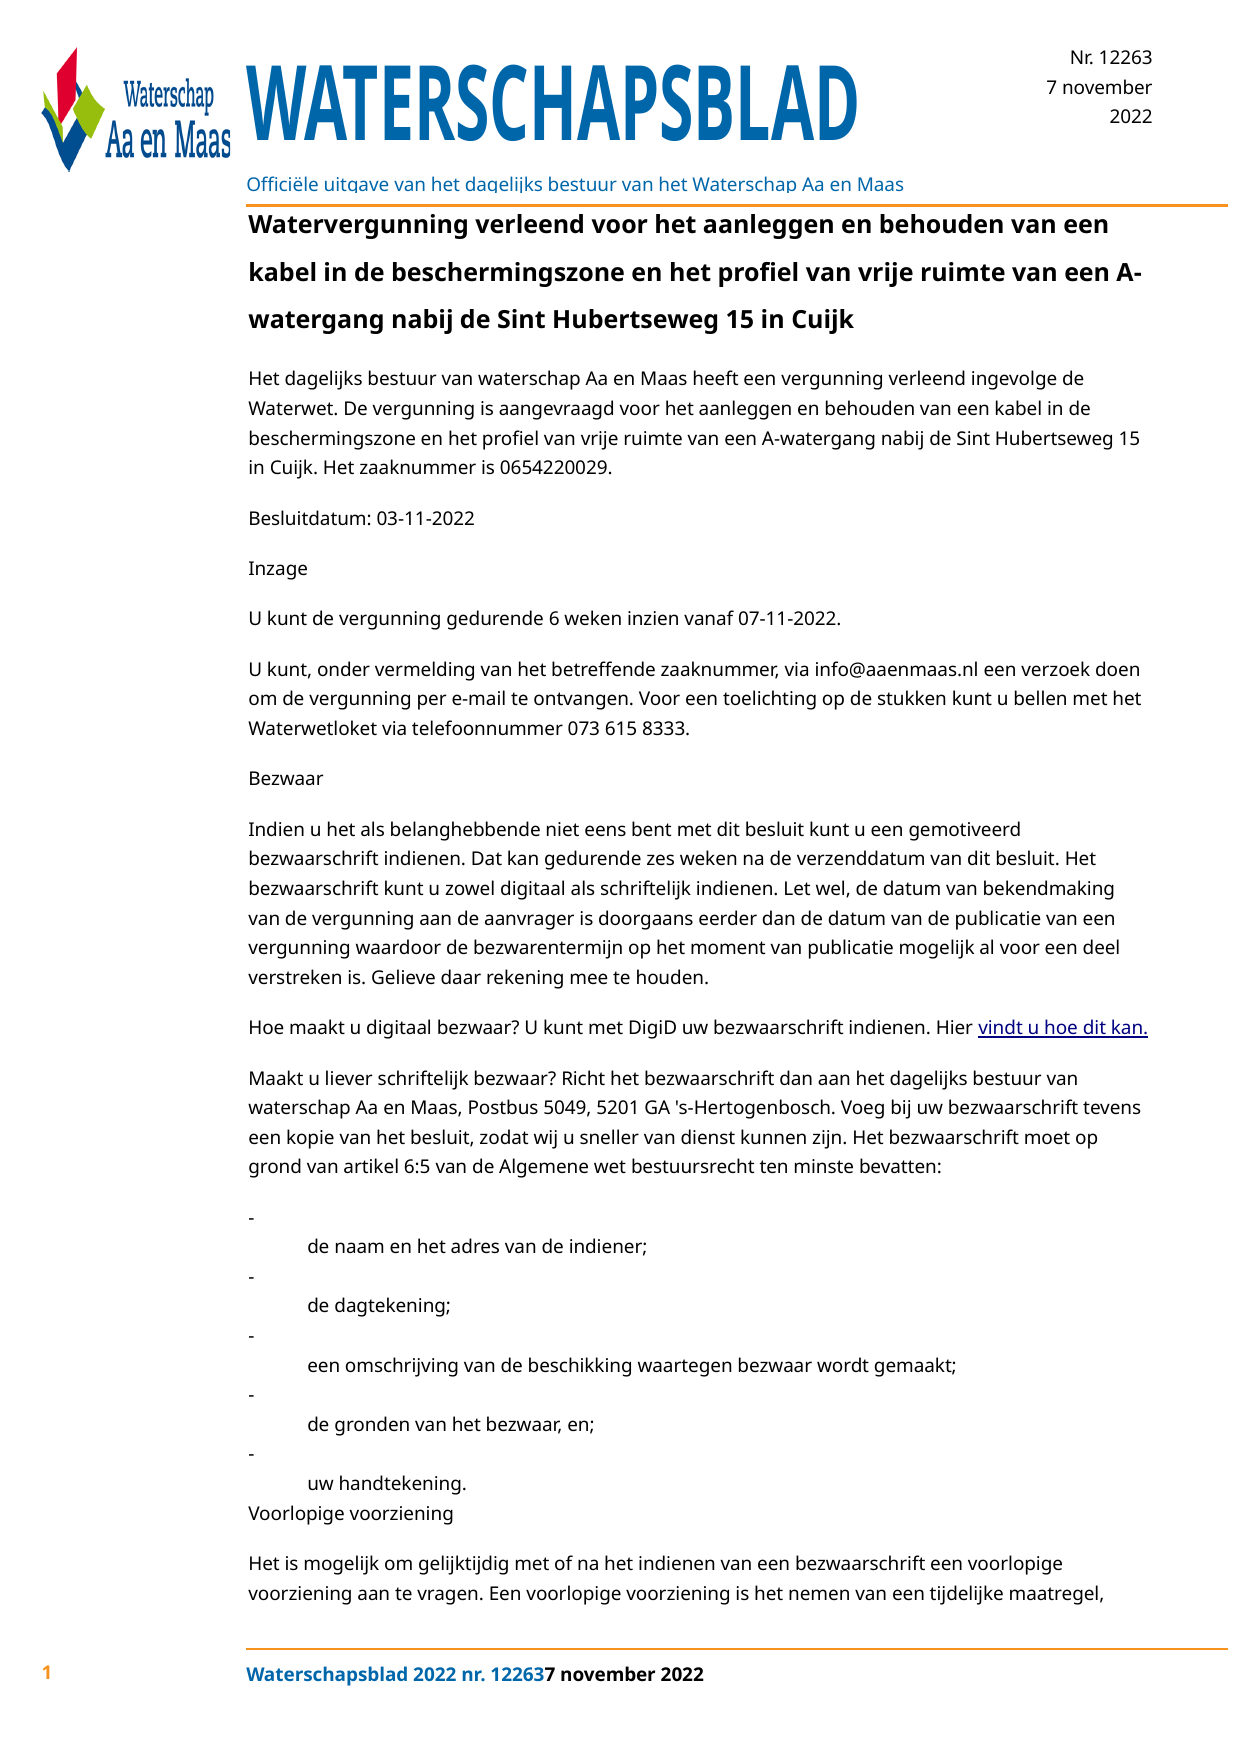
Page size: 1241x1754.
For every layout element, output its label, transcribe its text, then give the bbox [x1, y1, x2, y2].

text Het dagelijks bestuur van waterschap Aa en Maas heeft een vergunning verleend ingevolge de Waterwet. De vergunning is aangevraagd voor het aanleggen en behouden van een kabel in de beschermingszone en het profiel van vrije ruimte van een A-watergang nabij de Sint Hubertseweg 15 in Cuijk. Het zaaknummer is 0654220029. [248, 366, 1152, 480]
text Besluitdatum: 03-11-2022 [248, 505, 1152, 530]
picture [41, 47, 231, 172]
list de dagtekening; [248, 1293, 1152, 1318]
text U kunt de vergunning gedurende 6 weken inzien vanaf 07-11-2022. [248, 606, 1152, 631]
text U kunt, onder vermelding van het betreffende zaaknummer, via info@aaenmaas.nl een verzoek doen om de vergunning per e-mail te ontvangen. Voor een toelichting op de stukken kunt u bellen met het Waterwetloket via telefoonnummer 073 615 8333. [248, 656, 1152, 741]
text Hoe maakt u digitaal bezwaar? U kunt met DigiD uw bezwaarschrift indienen. Hier vindt u hoe dit kan. [248, 1014, 1152, 1040]
text Inzage [248, 555, 1152, 581]
text Indien u het als belanghebbende niet eens bent met dit besluit kunt u een gemotiveerd bezwaarschrift indienen. Dat kan gedurende zes weken na de verzenddatum van dit besluit. Het bezwaarschrift kunt u zowel digitaal als schriftelijk indienen. Let wel, de datum van bekendmaking van de vergunning aan de aanvrager is doorgaans eerder dan de datum van de publicatie van een vergunning waardoor de bezwarentermijn op het moment van publicatie mogelijk al voor een deel verstreken is. Gelieve daar rekening mee te houden. [248, 816, 1152, 989]
list uw handtekening. [248, 1470, 1152, 1496]
text Watervergunning verleend voor het aanleggen en behouden van een kabel in de beschermingszone en het profiel van vrije ruimte van een A-watergang nabij de Sint Hubertseweg 15 in Cuijk [248, 207, 1152, 336]
text Voorlopige voorziening [248, 1500, 1152, 1525]
text Bezwaar [248, 766, 1152, 791]
list de gronden van het bezwaar, en; [248, 1411, 1152, 1437]
list de naam en het adres van de indiener; [248, 1233, 1152, 1259]
text Het is mogelijk om gelijktijdig met of na het indienen van een bezwaarschrift een voorlopige voorziening aan te vragen. Een voorlopige voorziening is het nemen van een tijdelijke maatregel, [248, 1550, 1152, 1605]
text Maakt u liever schriftelijk bezwaar? Richt het bezwaarschrift dan aan het dagelijks bestuur van waterschap Aa en Maas, Postbus 5049, 5201 GA 's-Hertogenbosch. Voeg bij uw bezwaarschrift tevens een kopie van het besluit, zodat wij u sneller van dienst kunnen zijn. Het bezwaarschrift moet op grond van artikel 6:5 van de Algemene wet bestuursrecht ten minste bevatten: [248, 1065, 1152, 1179]
list een omschrijving van de beschikking waartegen bezwaar wordt gemaakt; [248, 1352, 1152, 1377]
